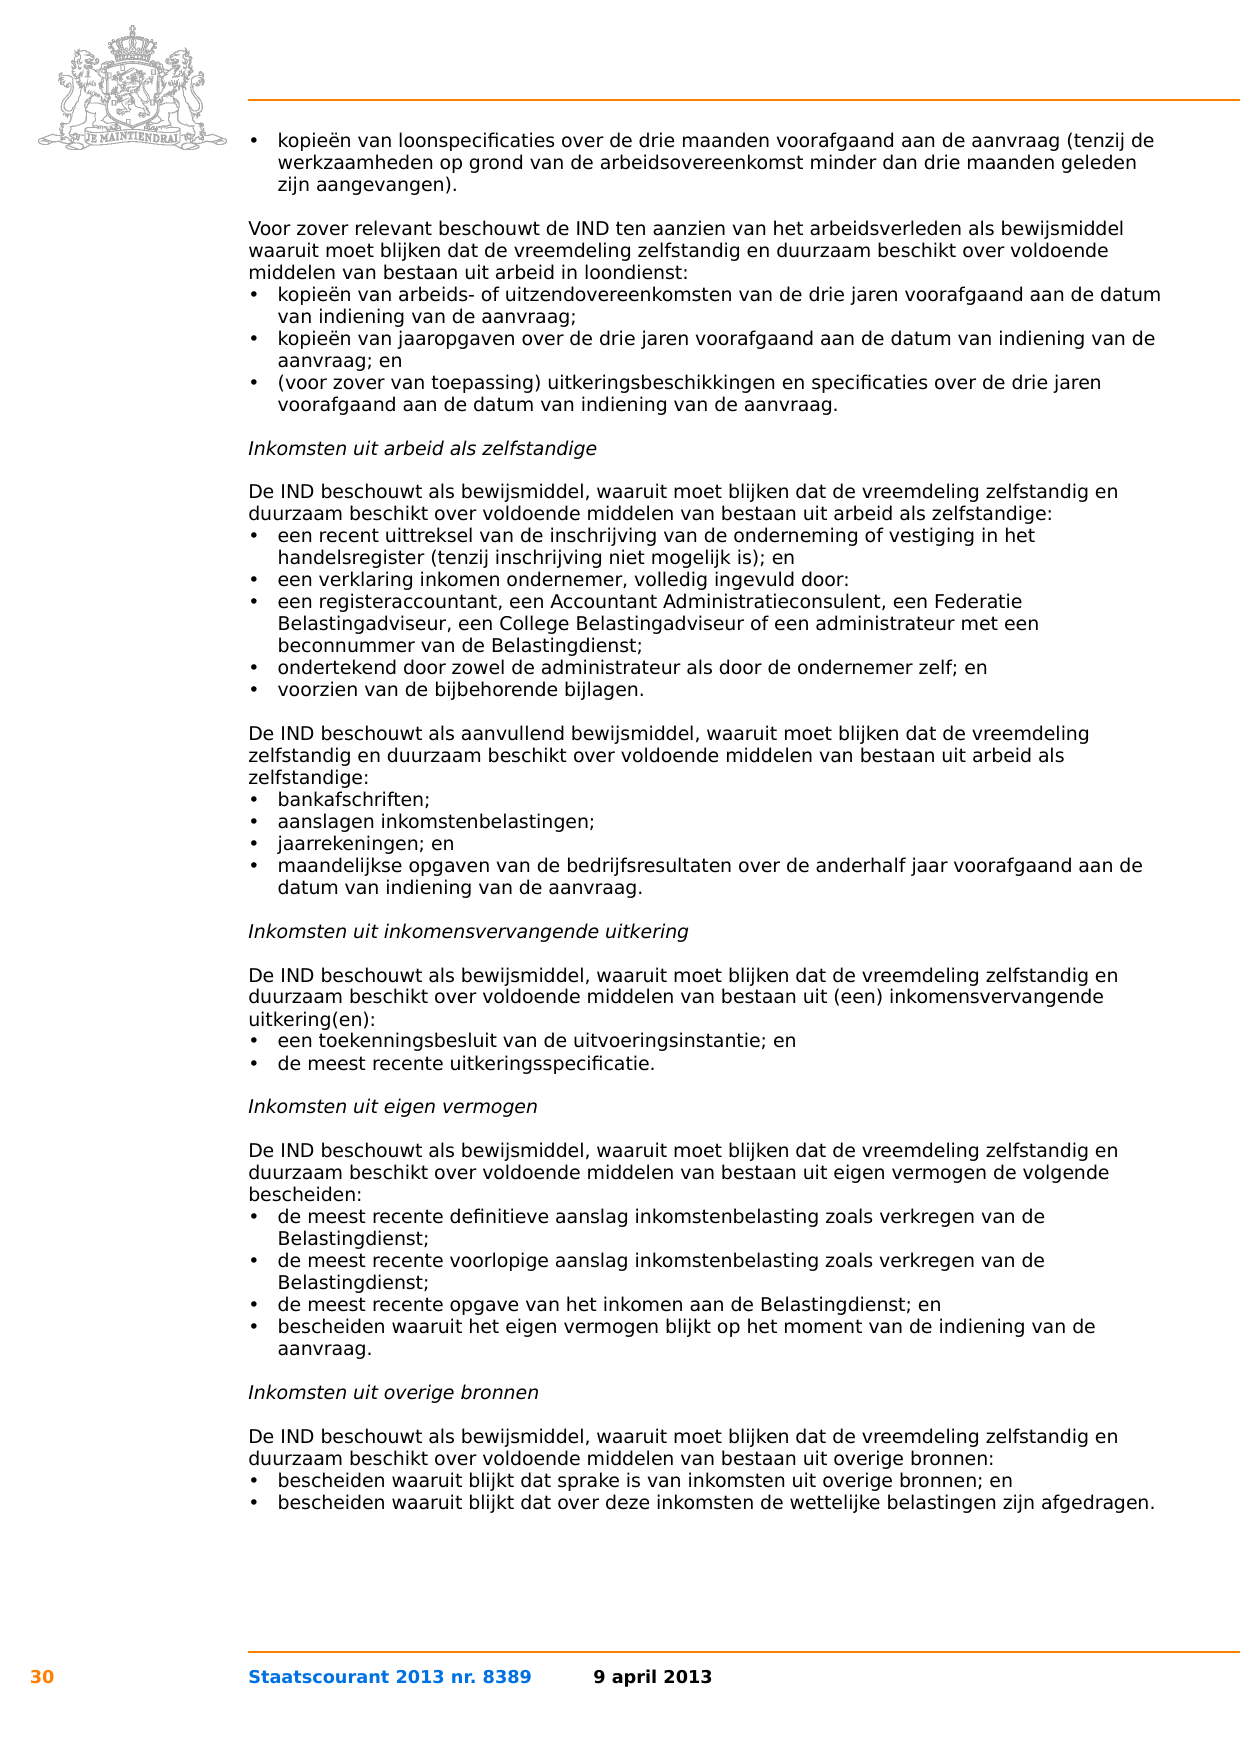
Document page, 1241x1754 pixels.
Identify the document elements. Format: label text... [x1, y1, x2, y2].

picture [38, 25, 227, 150]
text • kopieën van arbeids- of uitzendovereenkomsten van de drie jaren voorafgaand aan de datum van indiening van de aanvraag; [248, 284, 1163, 328]
text • een recent uittreksel van de inschrijving van de onderneming of vestiging in het handelsregister (tenzij inschrijving niet mogelijk is); en [248, 525, 1163, 569]
subtitle Inkomsten uit arbeid als zelfstandige [248, 437, 1163, 459]
text • een registeraccountant, een Accountant Administratieconsulent, een Federatie Belastingadviseur, een College Belastingadviseur of een administrateur met een beconnummer van de Belastingdienst; [248, 591, 1163, 657]
text • voorzien van de bijbehorende bijlagen. [248, 679, 1163, 701]
text De IND beschouwt als aanvullend bewijsmiddel, waaruit moet blijken dat de vreemdeling zelfstandig en duurzaam beschikt over voldoende middelen van bestaan uit arbeid als zelfstandige: [248, 723, 1163, 789]
text • de meest recente opgave van het inkomen aan de Belastingdienst; en [248, 1294, 1163, 1316]
text • kopieën van loonspecificaties over de drie maanden voorafgaand aan de aanvraag (tenzij de werkzaamheden op grond van de arbeidsovereenkomst minder dan drie maanden geleden zijn aangevangen). [248, 130, 1163, 196]
text • bankafschriften; [248, 789, 1163, 811]
text • de meest recente definitieve aanslag inkomstenbelasting zoals verkregen van de Belastingdienst; [248, 1206, 1163, 1250]
text De IND beschouwt als bewijsmiddel, waaruit moet blijken dat de vreemdeling zelfstandig en duurzaam beschikt over voldoende middelen van bestaan uit eigen vermogen de volgende bescheiden: [248, 1140, 1163, 1206]
text • aanslagen inkomstenbelastingen; [248, 811, 1163, 833]
text • maandelijkse opgaven van de bedrijfsresultaten over de anderhalf jaar voorafgaand aan de datum van indiening van de aanvraag. [248, 855, 1163, 899]
text • een verklaring inkomen ondernemer, volledig ingevuld door: [248, 569, 1163, 591]
subtitle Inkomsten uit inkomensvervangende uitkering [248, 921, 1163, 943]
text Voor zover relevant beschouwt de IND ten aanzien van het arbeidsverleden als bewijsmiddel waaruit moet blijken dat de vreemdeling zelfstandig en duurzaam beschikt over voldoende middelen van bestaan uit arbeid in loondienst: [248, 218, 1163, 284]
text De IND beschouwt als bewijsmiddel, waaruit moet blijken dat de vreemdeling zelfstandig en duurzaam beschikt over voldoende middelen van bestaan uit (een) inkomensvervangende uitkering(en): [248, 964, 1163, 1030]
text • ondertekend door zowel de administrateur als door de ondernemer zelf; en [248, 657, 1163, 679]
text • kopieën van jaaropgaven over de drie jaren voorafgaand aan de datum van indiening van de aanvraag; en [248, 328, 1163, 372]
text • een toekenningsbesluit van de uitvoeringsinstantie; en [248, 1030, 1163, 1052]
text • de meest recente uitkeringsspecificatie. [248, 1052, 1163, 1074]
subtitle Inkomsten uit eigen vermogen [248, 1096, 1163, 1118]
text De IND beschouwt als bewijsmiddel, waaruit moet blijken dat de vreemdeling zelfstandig en duurzaam beschikt over voldoende middelen van bestaan uit arbeid als zelfstandige: [248, 481, 1163, 525]
subtitle Inkomsten uit overige bronnen [248, 1382, 1163, 1404]
text • de meest recente voorlopige aanslag inkomstenbelasting zoals verkregen van de Belastingdienst; [248, 1250, 1163, 1294]
text • jaarrekeningen; en [248, 833, 1163, 855]
text • bescheiden waaruit het eigen vermogen blijkt op het moment van de indiening van de aanvraag. [248, 1316, 1163, 1360]
text • bescheiden waaruit blijkt dat sprake is van inkomsten uit overige bronnen; en [248, 1469, 1163, 1492]
text De IND beschouwt als bewijsmiddel, waaruit moet blijken dat de vreemdeling zelfstandig en duurzaam beschikt over voldoende middelen van bestaan uit overige bronnen: [248, 1426, 1163, 1469]
text • bescheiden waaruit blijkt dat over deze inkomsten de wettelijke belastingen zijn afgedragen. [248, 1492, 1163, 1513]
text • (voor zover van toepassing) uitkeringsbeschikkingen en specificaties over de drie jaren voorafgaand aan de datum van indiening van de aanvraag. [248, 372, 1163, 416]
